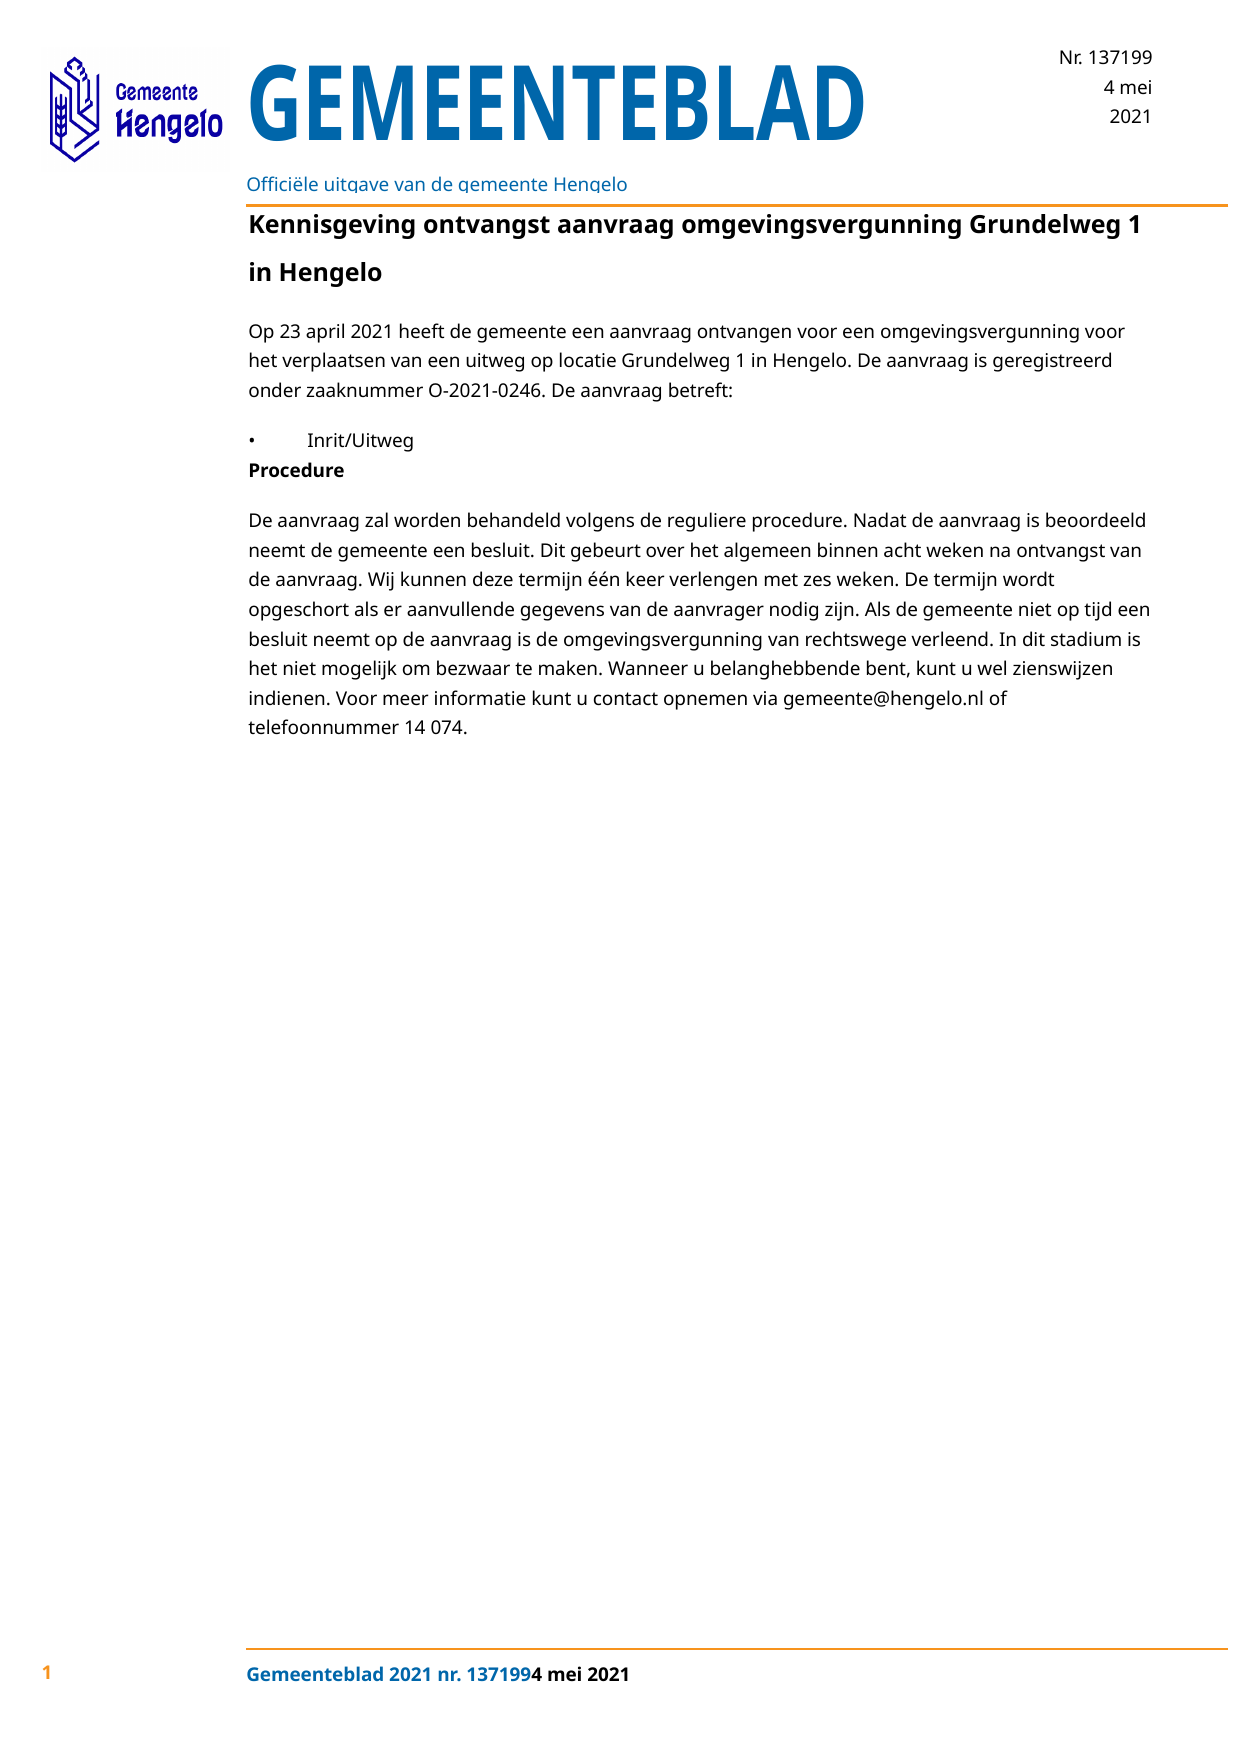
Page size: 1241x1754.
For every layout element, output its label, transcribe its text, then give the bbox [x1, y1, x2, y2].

list Inrit/Uitweg [248, 427, 1152, 453]
text Kennisgeving ontvangst aanvraag omgevingsvergunning Grundelweg 1 in Hengelo [248, 207, 1152, 288]
picture [41, 47, 231, 172]
text Op 23 april 2021 heeft de gemeente een aanvraag ontvangen voor een omgevingsvergunning voor het verplaatsen van een uitweg op locatie Grundelweg 1 in Hengelo. De aanvraag is geregistreerd onder zaaknummer O-2021-0246. De aanvraag betreft: [248, 318, 1152, 403]
text Procedure [248, 457, 1152, 483]
text De aanvraag zal worden behandeld volgens de reguliere procedure. Nadat de aanvraag is beoordeeld neemt de gemeente een besluit. Dit gebeurt over het algemeen binnen acht weken na ontvangst van de aanvraag. Wij kunnen deze termijn één keer verlengen met zes weken. De termijn wordt opgeschort als er aanvullende gegevens van de aanvrager nodig zijn. Als de gemeente niet op tijd een besluit neemt op de aanvraag is de omgevingsvergunning van rechtswege verleend. In dit stadium is het niet mogelijk om bezwaar te maken. Wanneer u belanghebbende bent, kunt u wel zienswijzen indienen. Voor meer informatie kunt u contact opnemen via gemeente@hengelo.nl of telefoonnummer 14 074. [248, 507, 1152, 740]
